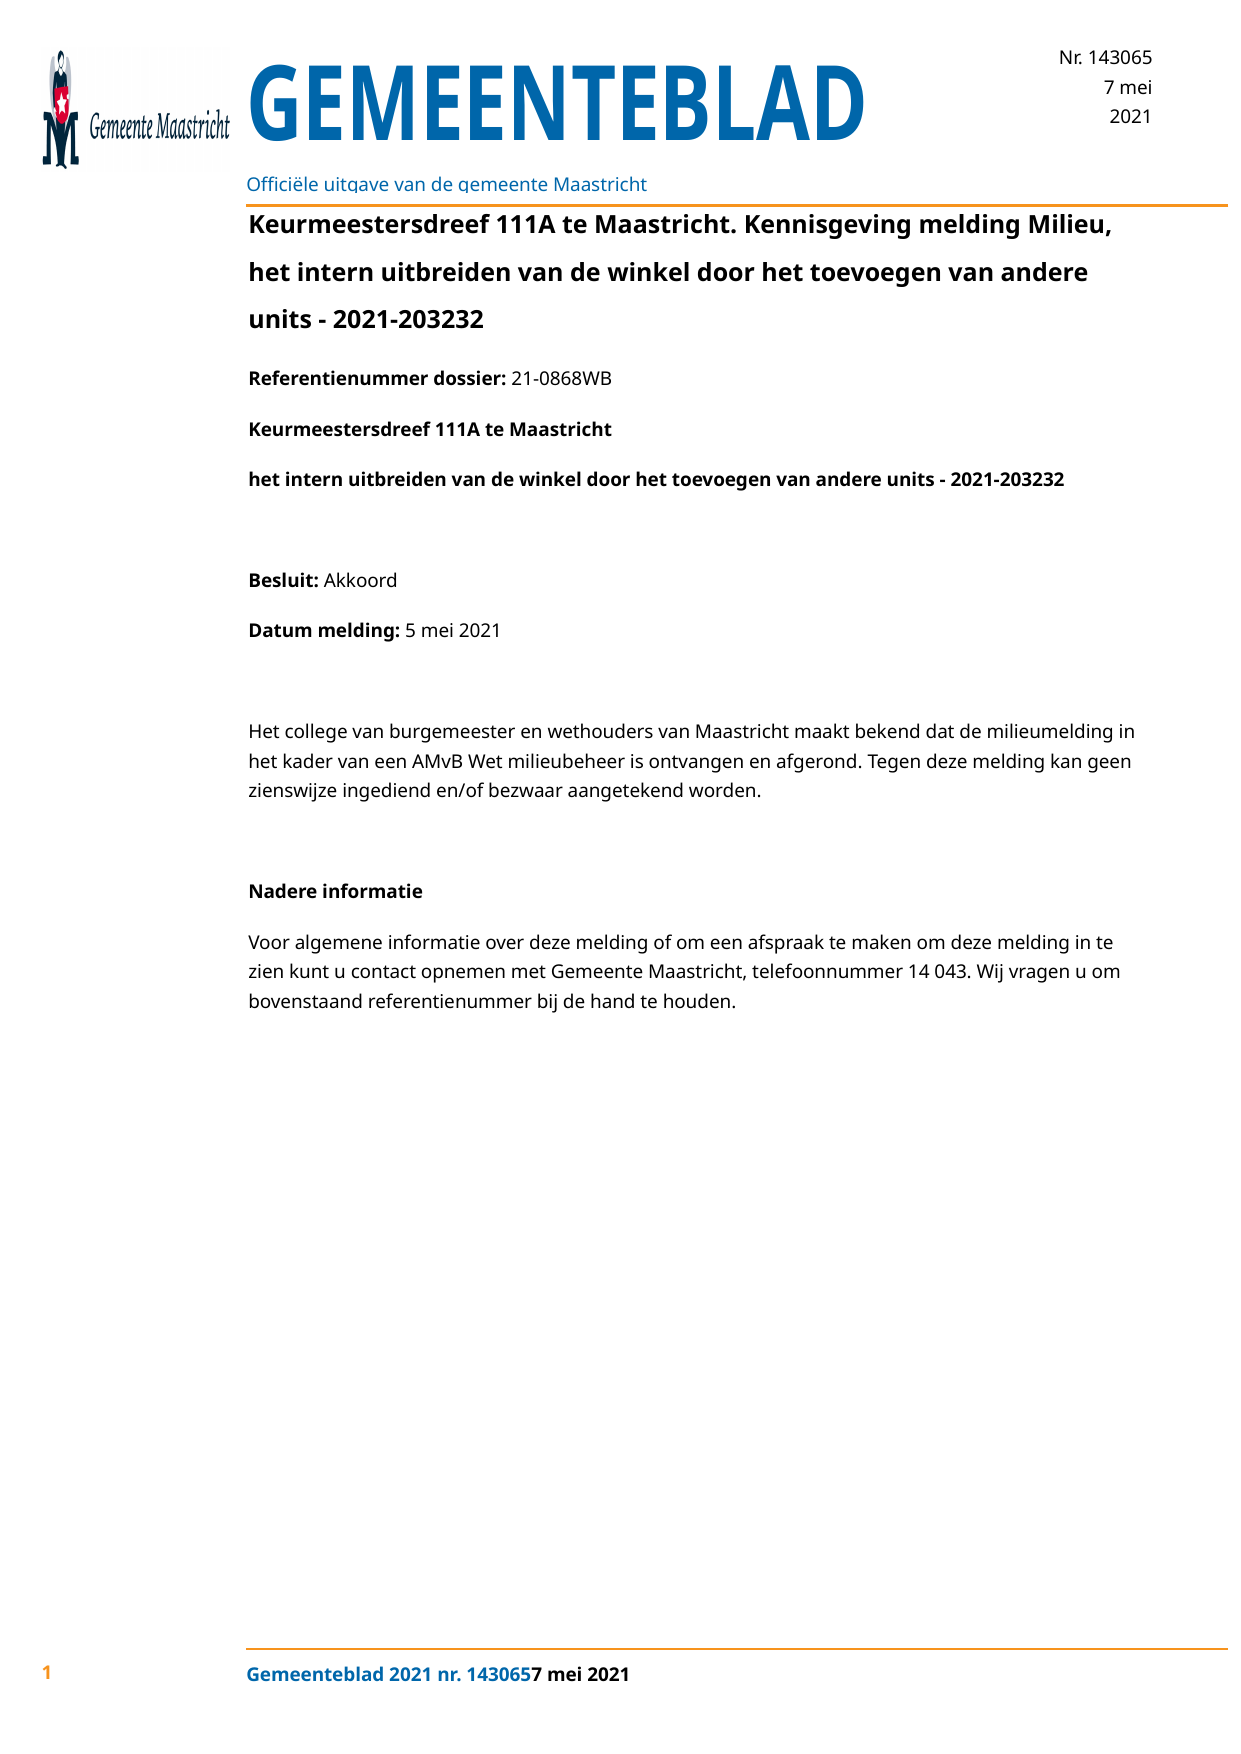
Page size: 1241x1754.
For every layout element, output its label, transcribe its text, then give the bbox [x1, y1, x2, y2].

text Keurmeestersdreef 111A te Maastricht. Kennisgeving melding Milieu, het intern uitbreiden van de winkel door het toevoegen van andere units - 2021-203232 [248, 207, 1152, 336]
text Keurmeestersdreef 111A te Maastricht [248, 416, 1152, 442]
text Het college van burgemeester en wethouders van Maastricht maakt bekend dat de milieumelding in het kader van een AMvB Wet milieubeheer is ontvangen en afgerond. Tegen deze melding kan geen zienswijze ingediend en/of bezwaar aangetekend worden. [248, 718, 1152, 803]
text het intern uitbreiden van de winkel door het toevoegen van andere units - 2021-203232 [248, 466, 1152, 492]
picture [41, 47, 231, 172]
text Datum melding: 5 mei 2021 [248, 618, 1152, 643]
text Nadere informatie [248, 878, 1152, 904]
text Besluit: Akkoord [248, 567, 1152, 593]
text Voor algemene informatie over deze melding of om een afspraak te maken om deze melding in te zien kunt u contact opnemen met Gemeente Maastricht, telefoonnummer 14 043. Wij vragen u om bovenstaand referentienummer bij de hand te houden. [248, 929, 1152, 1014]
text Referentienummer dossier: 21-0868WB [248, 366, 1152, 391]
